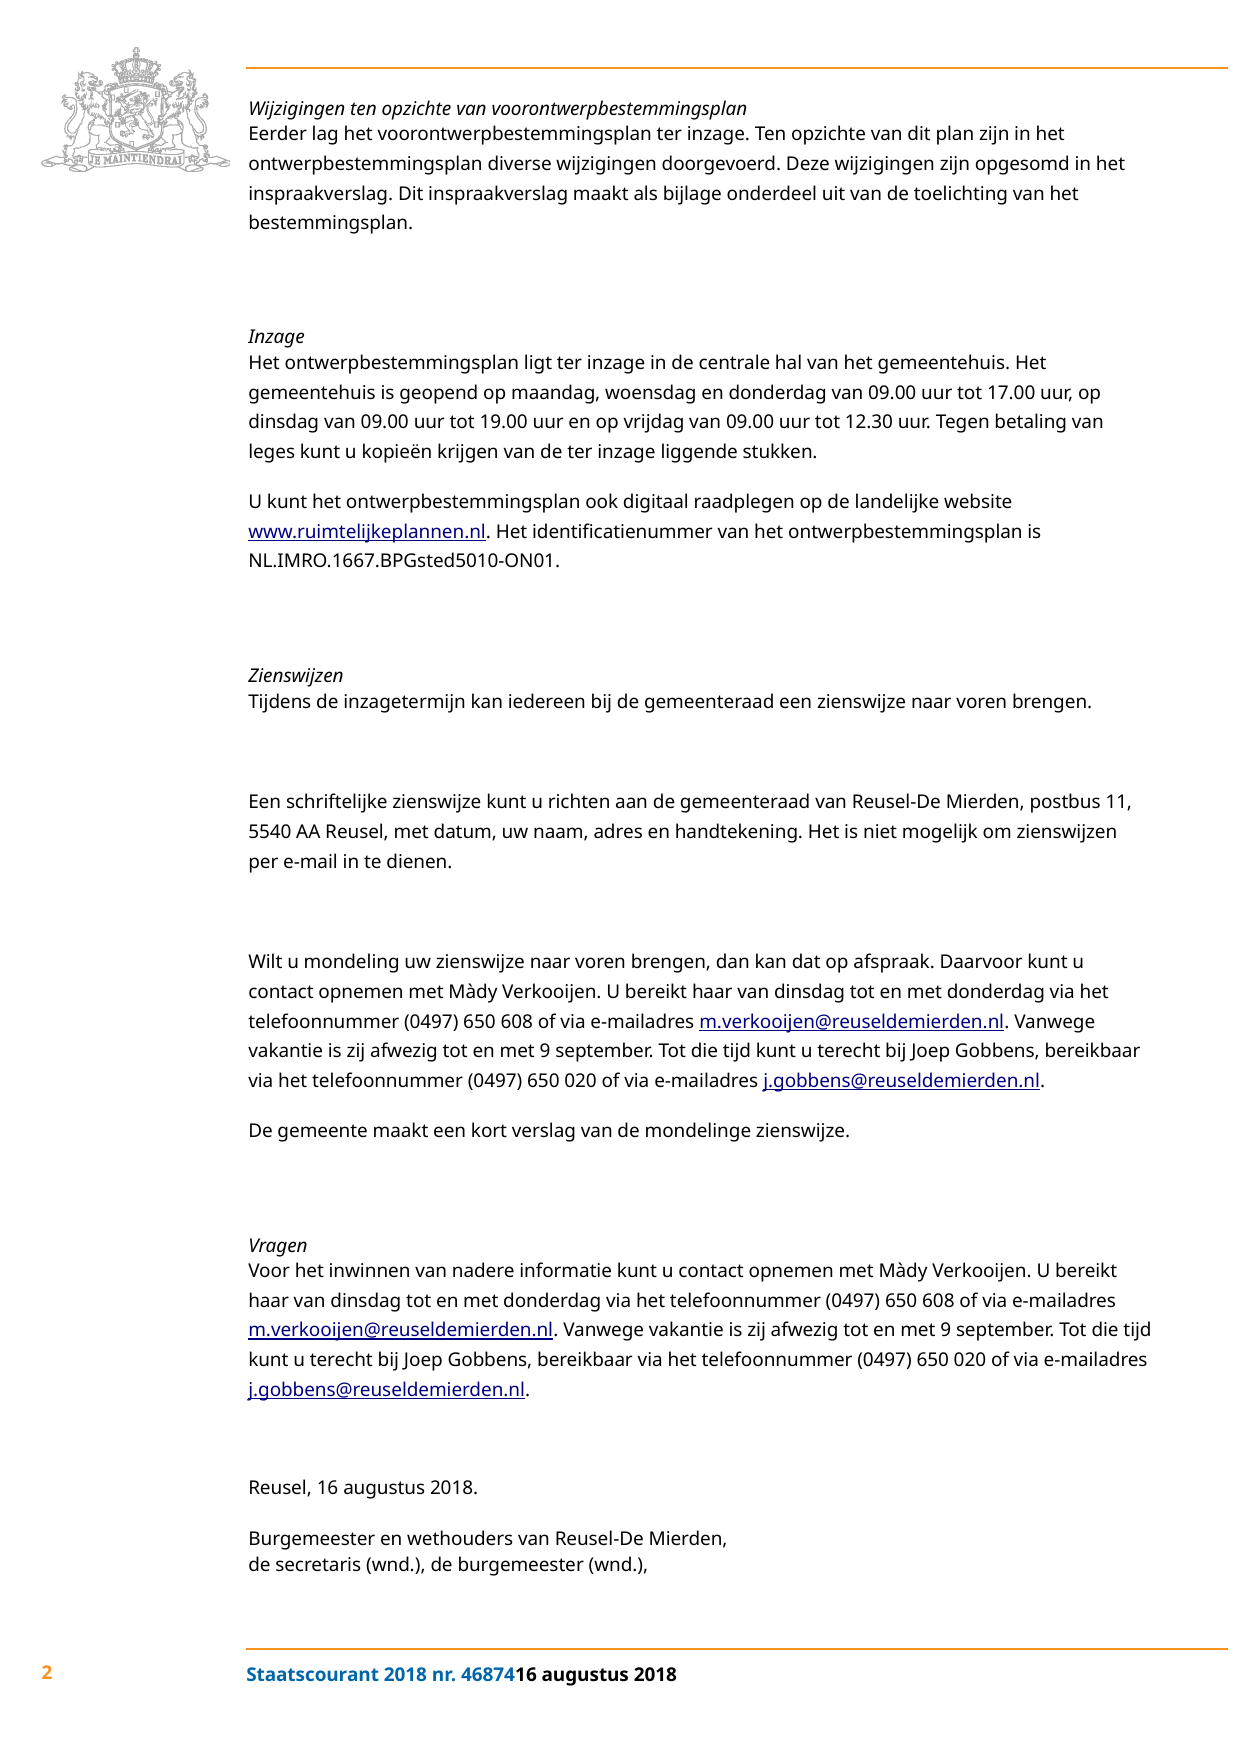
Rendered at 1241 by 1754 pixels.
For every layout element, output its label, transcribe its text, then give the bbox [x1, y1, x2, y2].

text Eerder lag het voorontwerpbestemmingsplan ter inzage. Ten opzichte van dit plan zijn in het ontwerpbestemmingsplan diverse wijzigingen doorgevoerd. Deze wijzigingen zijn opgesomd in het inspraakverslag. Dit inspraakverslag maakt als bijlage onderdeel uit van de toelichting van het bestemmingsplan. [248, 121, 1152, 235]
text Zienswijzen [248, 662, 1152, 688]
text Voor het inwinnen van nadere informatie kunt u contact opnemen met Màdy Verkooijen. U bereikt haar van dinsdag tot en met donderdag via het telefoonnummer (0497) 650 608 of via e-mailadres m.verkooijen@reuseldemierden.nl. Vanwege vakantie is zij afwezig tot en met 9 september. Tot die tijd kunt u terecht bij Joep Gobbens, bereikbaar via het telefoonnummer (0497) 650 020 of via e-mailadres j.gobbens@reuseldemierden.nl. [248, 1257, 1152, 1402]
text Vragen [248, 1232, 1152, 1257]
text Burgemeester en wethouders van Reusel-De Mierden, [248, 1526, 1152, 1551]
text Het ontwerpbestemmingsplan ligt ter inzage in de centrale hal van het gemeentehuis. Het gemeentehuis is geopend op maandag, woensdag en donderdag van 09.00 uur tot 17.00 uur, op dinsdag van 09.00 uur tot 19.00 uur en op vrijdag van 09.00 uur tot 12.30 uur. Tegen betaling van leges kunt u kopieën krijgen van de ter inzage liggende stukken. [248, 349, 1152, 464]
text Inzage [248, 324, 1152, 349]
picture [41, 47, 231, 172]
text Wijzigingen ten opzichte van voorontwerpbestemmingsplan [248, 95, 1152, 121]
text Tijdens de inzagetermijn kan iedereen bij de gemeenteraad een zienswijze naar voren brengen. [248, 688, 1152, 713]
text U kunt het ontwerpbestemmingsplan ook digitaal raadplegen op de landelijke website www.ruimtelijkeplannen.nl. Het identificatienummer van het ontwerpbestemmingsplan is NL.IMRO.1667.BPGsted5010-ON01. [248, 488, 1152, 573]
text Wilt u mondeling uw zienswijze naar voren brengen, dan kan dat op afspraak. Daarvoor kunt u contact opnemen met Màdy Verkooijen. U bereikt haar van dinsdag tot en met donderdag via het telefoonnummer (0497) 650 608 of via e-mailadres m.verkooijen@reuseldemierden.nl. Vanwege vakantie is zij afwezig tot en met 9 september. Tot die tijd kunt u terecht bij Joep Gobbens, bereikbaar via het telefoonnummer (0497) 650 020 of via e-mailadres j.gobbens@reuseldemierden.nl. [248, 949, 1152, 1093]
text De gemeente maakt een kort verslag van de mondelinge zienswijze. [248, 1117, 1152, 1143]
text Een schriftelijke zienswijze kunt u richten aan de gemeenteraad van Reusel-De Mierden, postbus 11, 5540 AA Reusel, met datum, uw naam, adres en handtekening. Het is niet mogelijk om zienswijzen per e-mail in te dienen. [248, 789, 1152, 873]
text Reusel, 16 augustus 2018. [248, 1474, 1152, 1500]
text de secretaris (wnd.), de burgemeester (wnd.), [248, 1551, 1152, 1577]
